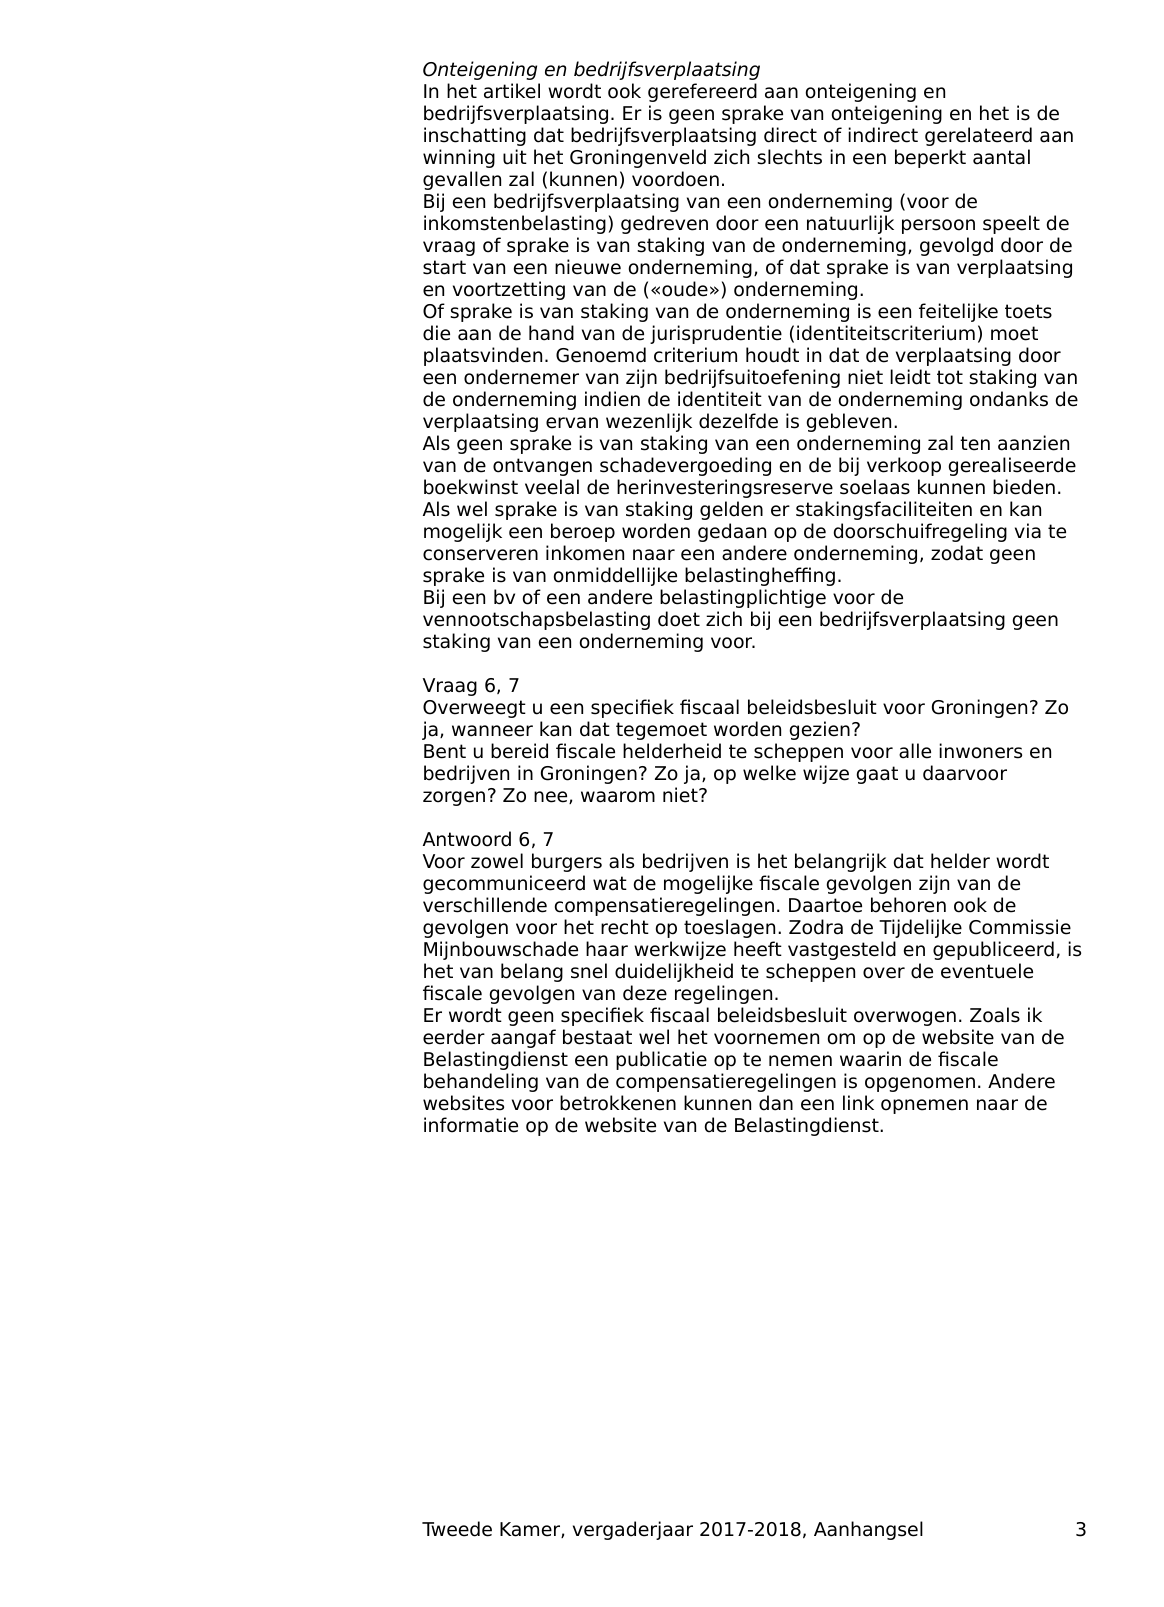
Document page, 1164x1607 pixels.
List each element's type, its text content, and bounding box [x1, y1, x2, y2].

text In het artikel wordt ook gerefereerd aan onteigening en bedrijfsverplaatsing. Er is geen sprake van onteigening en het is de inschatting dat bedrijfsverplaatsing direct of indirect gerelateerd aan winning uit het Groningenveld zich slechts in een beperkt aantal gevallen zal (kunnen) voordoen. [422, 81, 1087, 191]
text Bent u bereid fiscale helderheid te scheppen voor alle inwoners en bedrijven in Groningen? Zo ja, op welke wijze gaat u daarvoor zorgen? Zo nee, waarom niet? [422, 741, 1087, 807]
text Bij een bedrijfsverplaatsing van een onderneming (voor de inkomstenbelasting) gedreven door een natuurlijk persoon speelt de vraag of sprake is van staking van de onderneming, gevolgd door de start van een nieuwe onderneming, of dat sprake is van verplaatsing en voortzetting van de («oude») onderneming. [422, 191, 1087, 301]
text Voor zowel burgers als bedrijven is het belangrijk dat helder wordt gecommuniceerd wat de mogelijke fiscale gevolgen zijn van de verschillende compensatieregelingen. Daartoe behoren ook de gevolgen voor het recht op toeslagen. Zodra de Tijdelijke Commissie Mijnbouwschade haar werkwijze heeft vastgesteld en gepubliceerd, is het van belang snel duidelijkheid te scheppen over de eventuele fiscale gevolgen van deze regelingen. [422, 851, 1087, 1004]
text Antwoord 6, 7 [422, 829, 1087, 851]
text Er wordt geen specifiek fiscaal beleidsbesluit overwogen. Zoals ik eerder aangaf bestaat wel het voornemen om op de website van de Belastingdienst een publicatie op te nemen waarin de fiscale behandeling van de compensatieregelingen is opgenomen. Andere websites voor betrokkenen kunnen dan een link opnemen naar de informatie op de website van de Belastingdienst. [422, 1004, 1087, 1136]
text Of sprake is van staking van de onderneming is een feitelijke toets die aan de hand van de jurisprudentie (identiteitscriterium) moet plaatsvinden. Genoemd criterium houdt in dat de verplaatsing door een ondernemer van zijn bedrijfsuitoefening niet leidt tot staking van de onderneming indien de identiteit van de onderneming ondanks de verplaatsing ervan wezenlijk dezelfde is gebleven. [422, 301, 1087, 433]
text Vraag 6, 7 [422, 675, 1087, 697]
text Als geen sprake is van staking van een onderneming zal ten aanzien van de ontvangen schadevergoeding en de bij verkoop gerealiseerde boekwinst veelal de herinvesteringsreserve soelaas kunnen bieden. Als wel sprake is van staking gelden er stakingsfaciliteiten en kan mogelijk een beroep worden gedaan op de doorschuifregeling via te conserveren inkomen naar een andere onderneming, zodat geen sprake is van onmiddellijke belastingheffing. [422, 433, 1087, 587]
text Overweegt u een specifiek fiscaal beleidsbesluit voor Groningen? Zo ja, wanneer kan dat tegemoet worden gezien? [422, 697, 1087, 741]
subtitle Onteigening en bedrijfsverplaatsing [422, 59, 1087, 81]
text Bij een bv of een andere belastingplichtige voor de vennootschapsbelasting doet zich bij een bedrijfsverplaatsing geen staking van een onderneming voor. [422, 587, 1087, 652]
